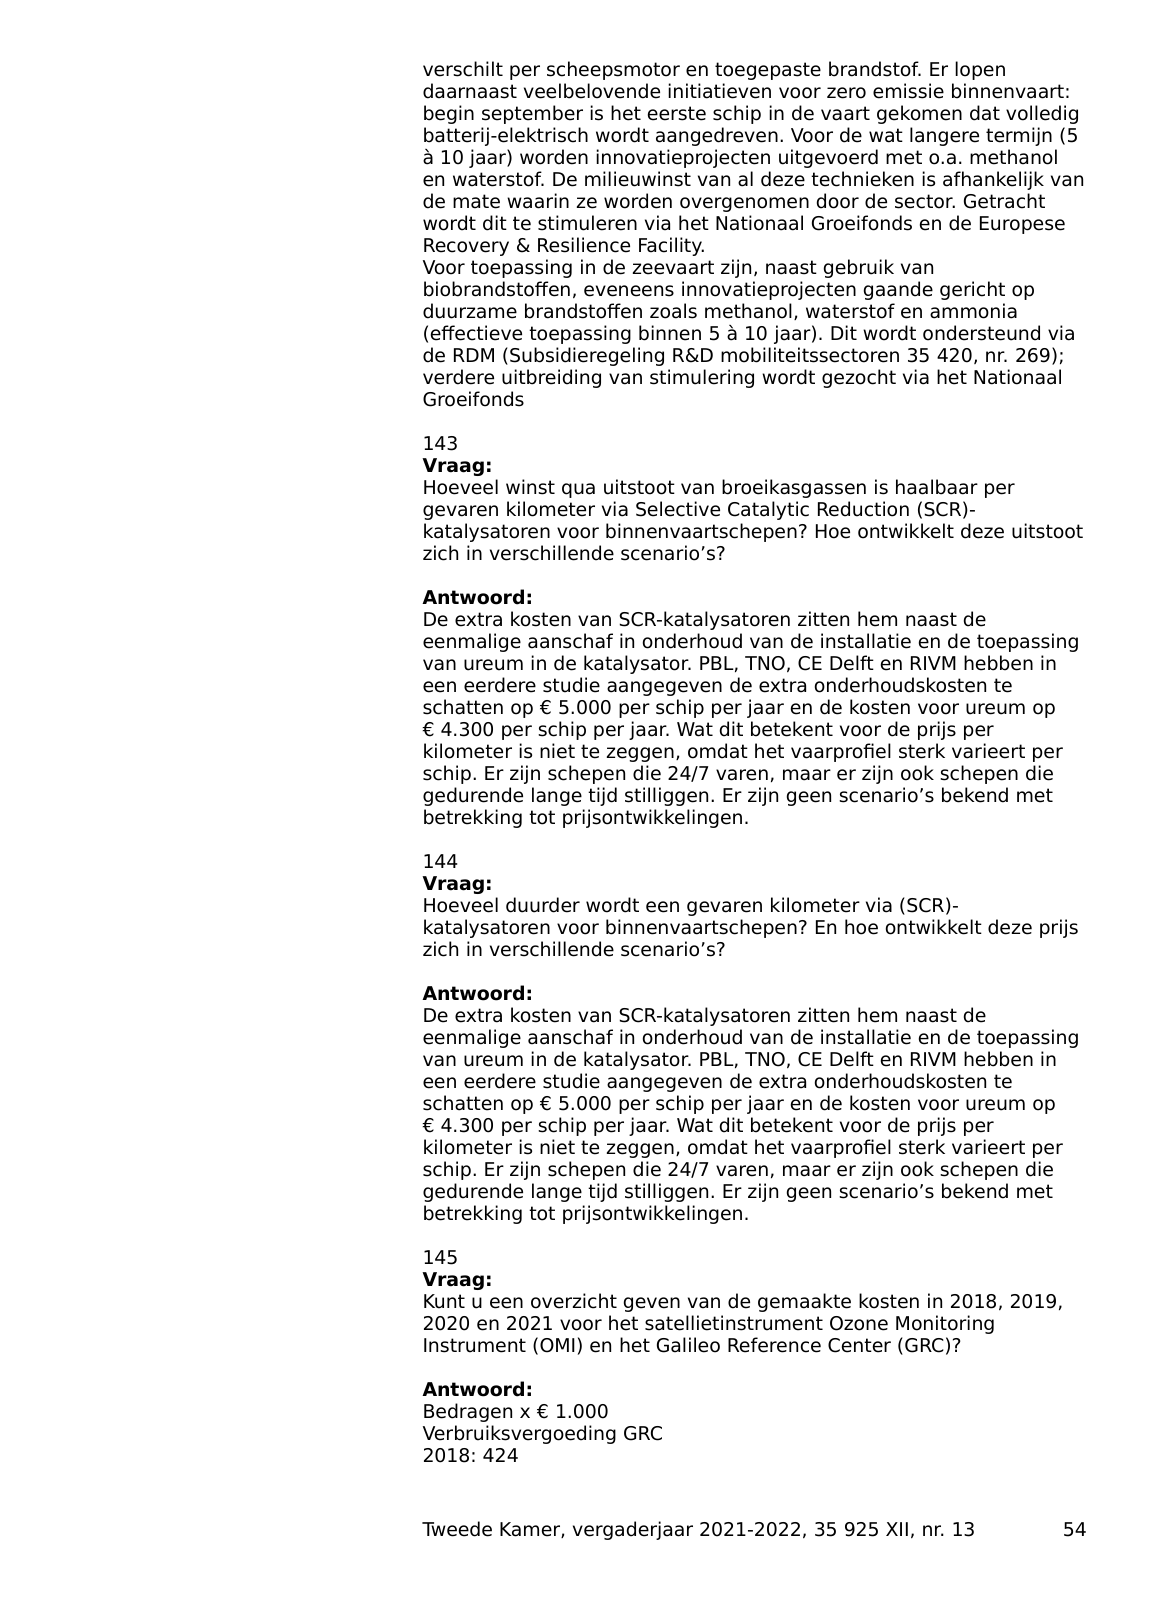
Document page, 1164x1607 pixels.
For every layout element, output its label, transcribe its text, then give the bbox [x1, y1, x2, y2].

text Kunt u een overzicht geven van de gemaakte kosten in 2018, 2019, 2020 en 2021 voor het satellietinstrument Ozone Monitoring Instrument (OMI) en het Galileo Reference Center (GRC)? [422, 1291, 1087, 1357]
text Vraag: [422, 1269, 1087, 1291]
text Antwoord: [422, 587, 1087, 609]
text Bedragen x € 1.000 [422, 1401, 1087, 1423]
text Antwoord: [422, 983, 1087, 1005]
text 145 [422, 1247, 1087, 1269]
text Hoeveel duurder wordt een gevaren kilometer via (SCR)-katalysatoren voor binnenvaartschepen? En hoe ontwikkelt deze prijs zich in verschillende scenario’s? [422, 895, 1087, 961]
text verschilt per scheepsmotor en toegepaste brandstof. Er lopen daarnaast veelbelovende initiatieven voor zero emissie binnenvaart: begin september is het eerste schip in de vaart gekomen dat volledig batterij-elektrisch wordt aangedreven. Voor de wat langere termijn (5 à 10 jaar) worden innovatieprojecten uitgevoerd met o.a. methanol en waterstof. De milieuwinst van al deze technieken is afhankelijk van de mate waarin ze worden overgenomen door de sector. Getracht wordt dit te stimuleren via het Nationaal Groeifonds en de Europese Recovery & Resilience Facility. [422, 59, 1087, 257]
text 2018: 424 [422, 1445, 1087, 1467]
text 144 [422, 851, 1087, 873]
text Vraag: [422, 455, 1087, 477]
text Antwoord: [422, 1379, 1087, 1401]
text Verbruiksvergoeding GRC [422, 1423, 1087, 1445]
text 143 [422, 433, 1087, 455]
text De extra kosten van SCR-katalysatoren zitten hem naast de eenmalige aanschaf in onderhoud van de installatie en de toepassing van ureum in de katalysator. PBL, TNO, CE Delft en RIVM hebben in een eerdere studie aangegeven de extra onderhoudskosten te schatten op € 5.000 per schip per jaar en de kosten voor ureum op € 4.300 per schip per jaar. Wat dit betekent voor de prijs per kilometer is niet te zeggen, omdat het vaarprofiel sterk varieert per schip. Er zijn schepen die 24/7 varen, maar er zijn ook schepen die gedurende lange tijd stilliggen. Er zijn geen scenario’s bekend met betrekking tot prijsontwikkelingen. [422, 1005, 1087, 1225]
text Voor toepassing in de zeevaart zijn, naast gebruik van biobrandstoffen, eveneens innovatieprojecten gaande gericht op duurzame brandstoffen zoals methanol, waterstof en ammonia (effectieve toepassing binnen 5 à 10 jaar). Dit wordt ondersteund via de RDM (Subsidieregeling R&D mobiliteitssectoren 35 420, nr. 269); verdere uitbreiding van stimulering wordt gezocht via het Nationaal Groeifonds [422, 257, 1087, 411]
text Hoeveel winst qua uitstoot van broeikasgassen is haalbaar per gevaren kilometer via Selective Catalytic Reduction (SCR)-katalysatoren voor binnenvaartschepen? Hoe ontwikkelt deze uitstoot zich in verschillende scenario’s? [422, 477, 1087, 565]
text De extra kosten van SCR-katalysatoren zitten hem naast de eenmalige aanschaf in onderhoud van de installatie en de toepassing van ureum in de katalysator. PBL, TNO, CE Delft en RIVM hebben in een eerdere studie aangegeven de extra onderhoudskosten te schatten op € 5.000 per schip per jaar en de kosten voor ureum op € 4.300 per schip per jaar. Wat dit betekent voor de prijs per kilometer is niet te zeggen, omdat het vaarprofiel sterk varieert per schip. Er zijn schepen die 24/7 varen, maar er zijn ook schepen die gedurende lange tijd stilliggen. Er zijn geen scenario’s bekend met betrekking tot prijsontwikkelingen. [422, 609, 1087, 829]
text Vraag: [422, 873, 1087, 895]
